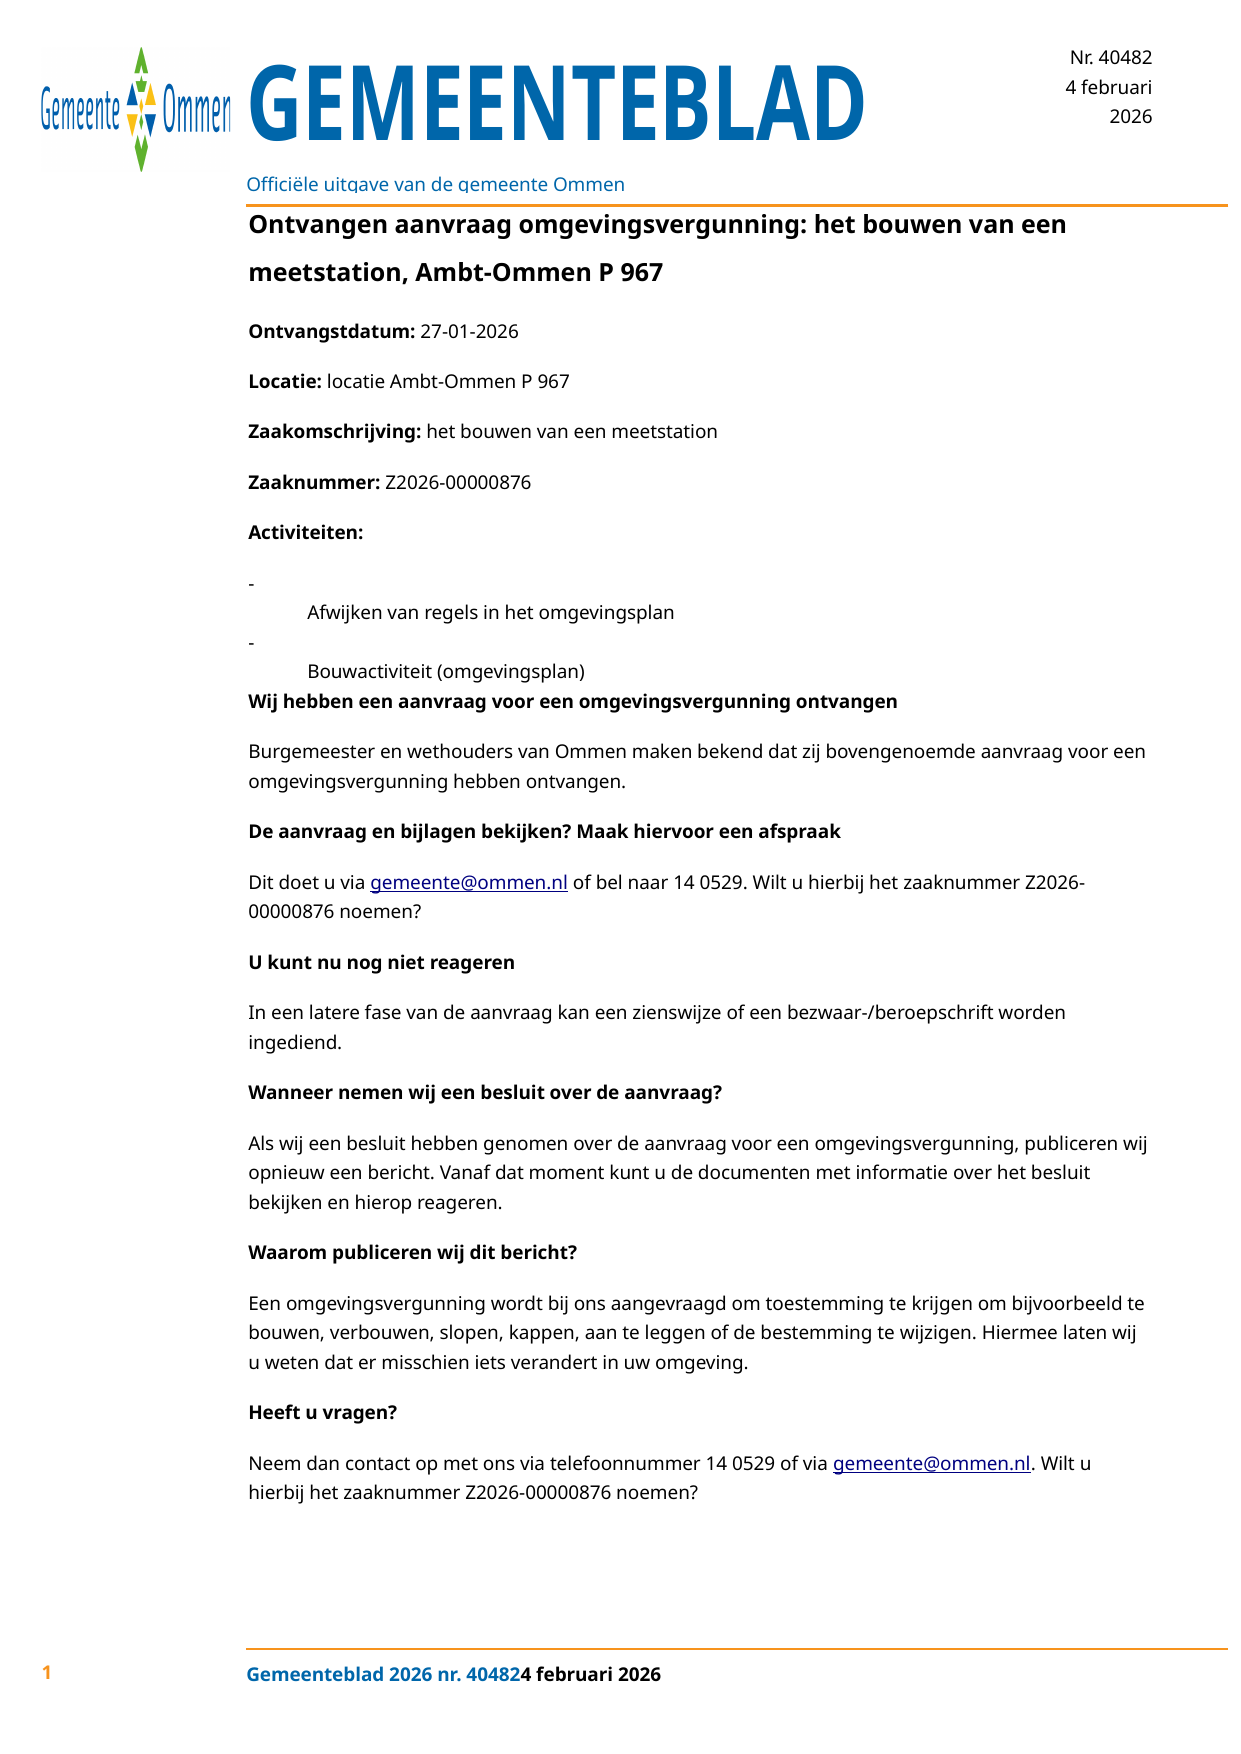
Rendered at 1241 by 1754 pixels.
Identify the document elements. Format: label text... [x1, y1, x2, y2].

text Activiteiten: [248, 519, 1152, 545]
text De aanvraag en bijlagen bekijken? Maak hiervoor een afspraak [248, 819, 1152, 844]
text Dit doet u via gemeente@ommen.nl of bel naar 14 0529. Wilt u hierbij het zaaknummer Z2026-00000876 noemen? [248, 869, 1152, 924]
text Locatie: locatie Ambt-Ommen P 967 [248, 368, 1152, 394]
text In een latere fase van de aanvraag kan een zienswijze of een bezwaar-/beroepschrift worden ingediend. [248, 999, 1152, 1055]
picture [41, 47, 231, 172]
text U kunt nu nog niet reageren [248, 949, 1152, 975]
text Zaakomschrijving: het bouwen van een meetstation [248, 419, 1152, 444]
text Zaaknummer: Z2026-00000876 [248, 469, 1152, 495]
text Als wij een besluit hebben genomen over de aanvraag voor een omgevingsvergunning, publiceren wij opnieuw een bericht. Vanaf dat moment kunt u de documenten met informatie over het besluit bekijken en hierop reageren. [248, 1130, 1152, 1215]
text Heeft u vragen? [248, 1399, 1152, 1425]
text Wanneer nemen wij een besluit over de aanvraag? [248, 1079, 1152, 1105]
list Afwijken van regels in het omgevingsplan [248, 599, 1152, 625]
text Een omgevingsvergunning wordt bij ons aangevraagd om toestemming te krijgen om bijvoorbeeld te bouwen, verbouwen, slopen, kappen, aan te leggen of de bestemming te wijzigen. Hiermee laten wij u weten dat er misschien iets verandert in uw omgeving. [248, 1290, 1152, 1375]
text Wij hebben een aanvraag voor een omgevingsvergunning ontvangen [248, 688, 1152, 714]
text Neem dan contact op met ons via telefoonnummer 14 0529 of via gemeente@ommen.nl. Wilt u hierbij het zaaknummer Z2026-00000876 noemen? [248, 1450, 1152, 1505]
text Burgemeester en wethouders van Ommen maken bekend dat zij bovengenoemde aanvraag voor een omgevingsvergunning hebben ontvangen. [248, 739, 1152, 794]
text Ontvangstdatum: 27-01-2026 [248, 318, 1152, 344]
text Ontvangen aanvraag omgevingsvergunning: het bouwen van een meetstation, Ambt-Ommen P 967 [248, 207, 1152, 288]
text Waarom publiceren wij dit bericht? [248, 1239, 1152, 1265]
list Bouwactiviteit (omgevingsplan) [248, 659, 1152, 684]
